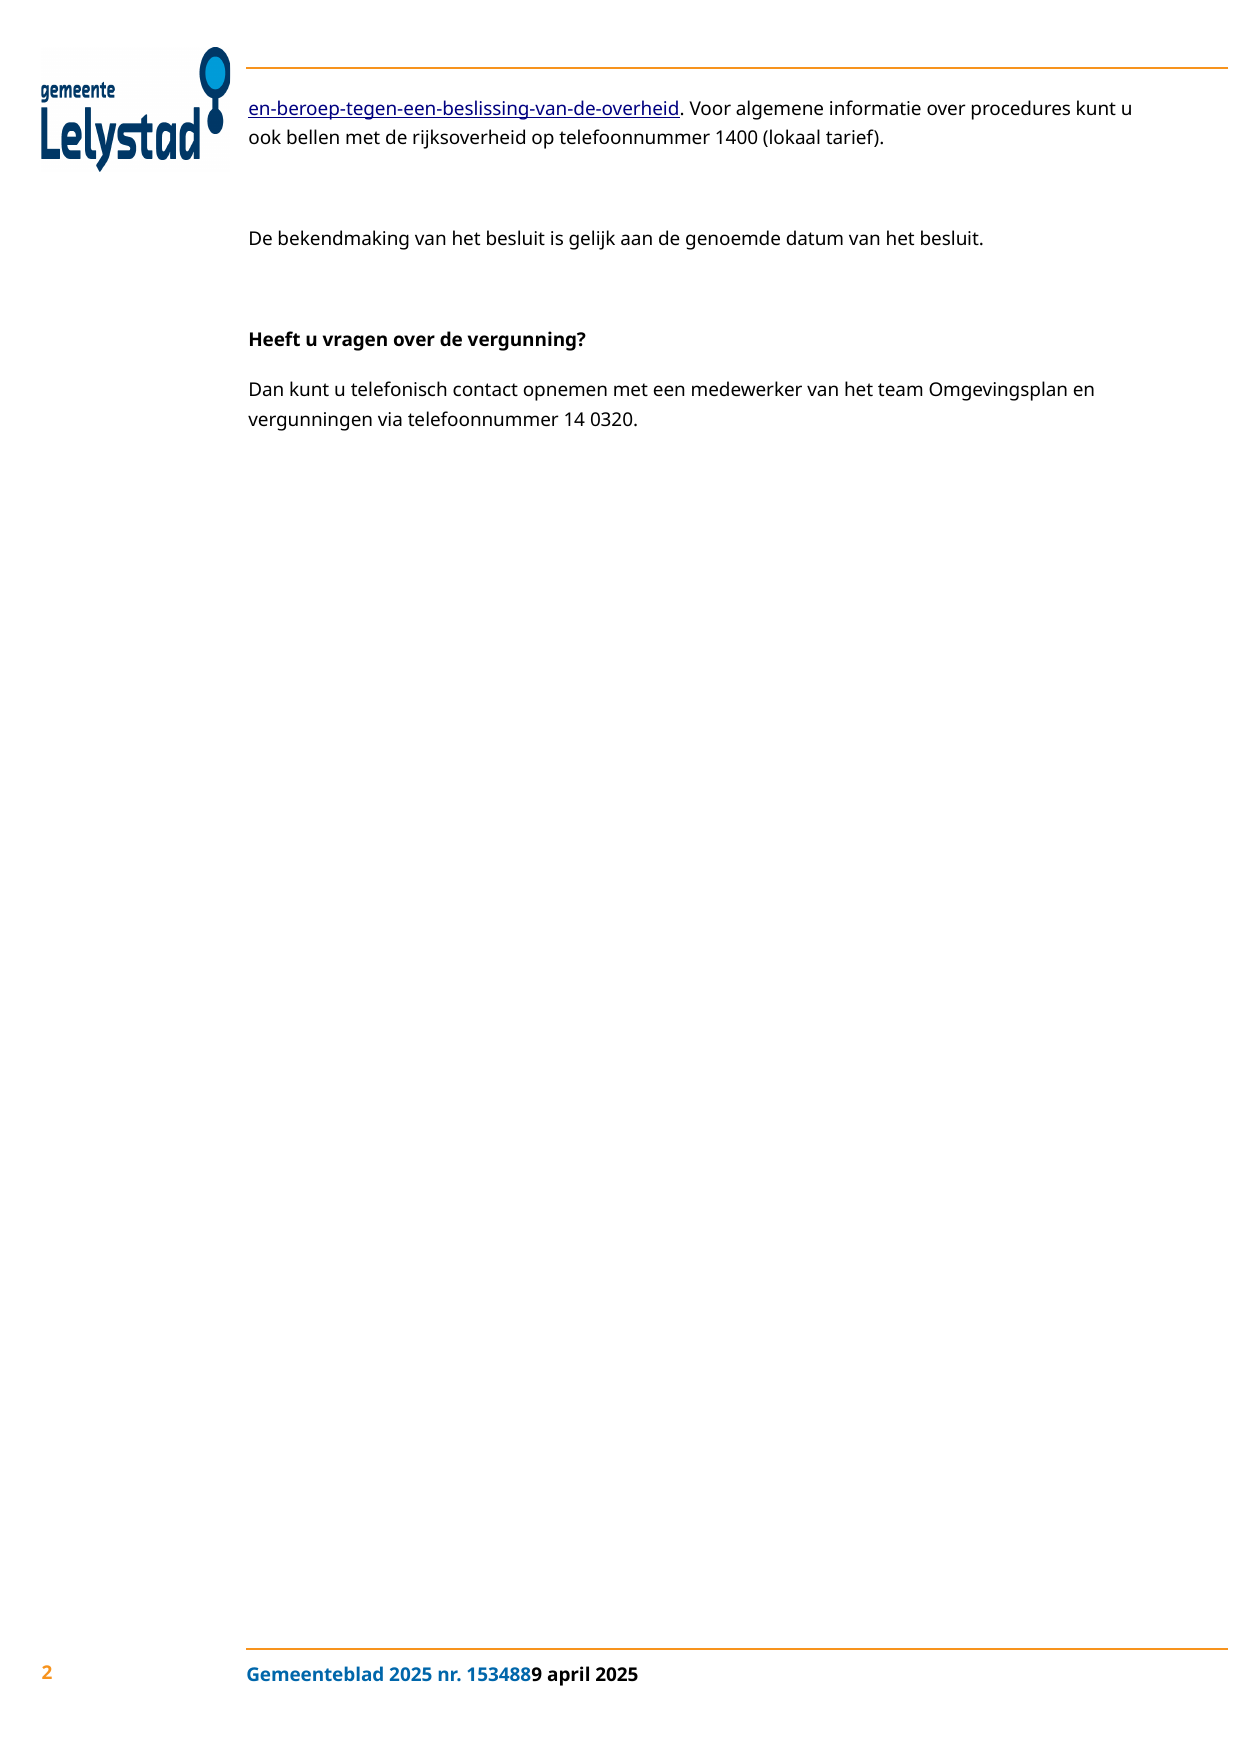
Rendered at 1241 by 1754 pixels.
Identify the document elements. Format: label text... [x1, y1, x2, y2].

picture [41, 47, 231, 172]
text Heeft u vragen over de vergunning? [248, 326, 1152, 352]
text Dan kunt u telefonisch contact opnemen met een medewerker van het team Omgevingsplan en vergunningen via telefoonnummer 14 0320. [248, 376, 1152, 432]
text De bekendmaking van het besluit is gelijk aan de genoemde datum van het besluit. [248, 225, 1152, 251]
text en-beroep-tegen-een-beslissing-van-de-overheid. Voor algemene informatie over procedures kunt u ook bellen met de rijksoverheid op telefoonnummer 1400 (lokaal tarief). [248, 95, 1152, 150]
